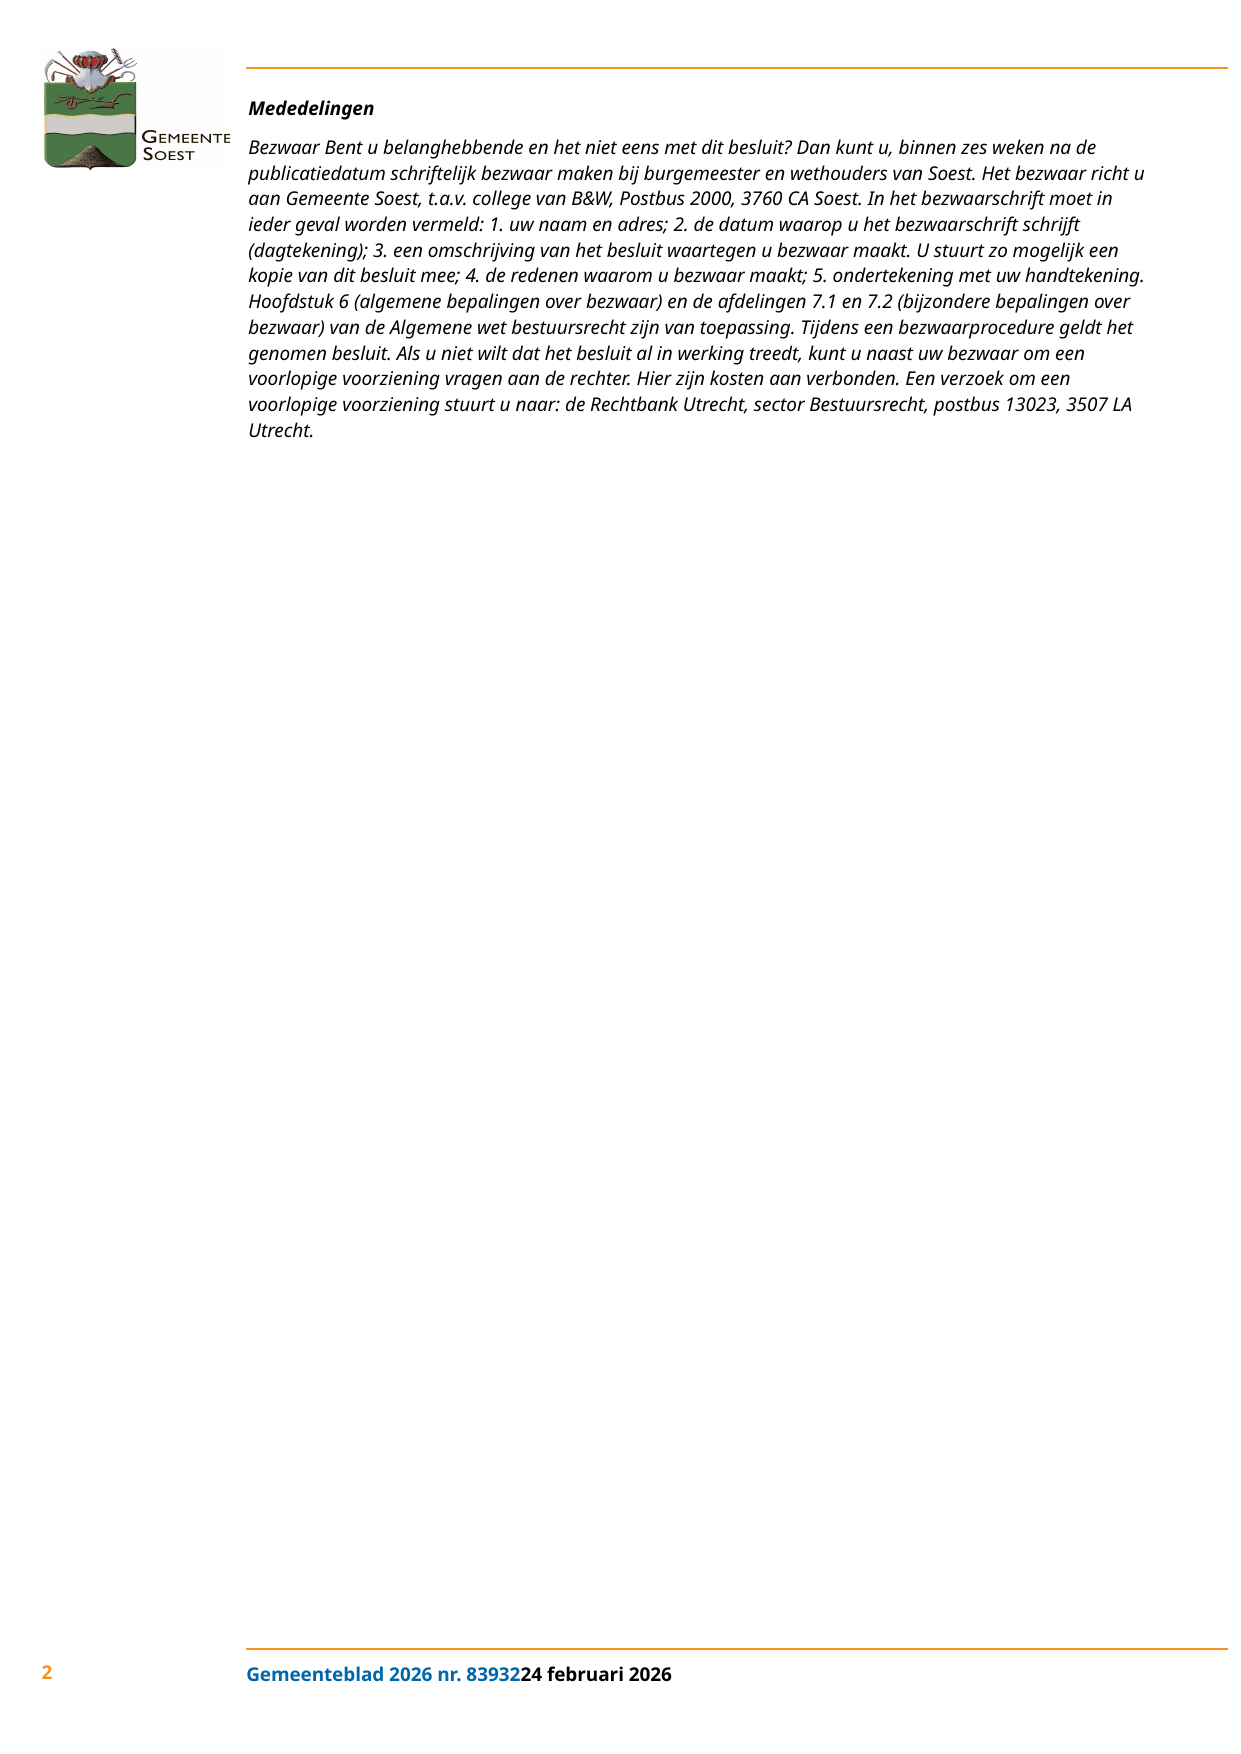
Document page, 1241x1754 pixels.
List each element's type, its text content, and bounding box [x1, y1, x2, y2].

text Mededelingen [248, 95, 1152, 121]
picture [41, 47, 231, 172]
text Bezwaar Bent u belanghebbende en het niet eens met dit besluit? Dan kunt u, binnen zes weken na de publicatiedatum schriftelijk bezwaar maken bij burgemeester en wethouders van Soest. Het bezwaar richt u aan Gemeente Soest, t.a.v. college van B&W, Postbus 2000, 3760 CA Soest. In het bezwaarschrift moet in ieder geval worden vermeld: 1. uw naam en adres; 2. de datum waarop u het bezwaarschrift schrijft (dagtekening); 3. een omschrijving van het besluit waartegen u bezwaar maakt. U stuurt zo mogelijk een kopie van dit besluit mee; 4. de redenen waarom u bezwaar maakt; 5. ondertekening met uw handtekening. Hoofdstuk 6 (algemene bepalingen over bezwaar) en de afdelingen 7.1 en 7.2 (bijzondere bepalingen over bezwaar) van de Algemene wet bestuursrecht zijn van toepassing. Tijdens een bezwaarprocedure geldt het genomen besluit. Als u niet wilt dat het besluit al in werking treedt, kunt u naast uw bezwaar om een voorlopige voorziening vragen aan de rechter. Hier zijn kosten aan verbonden. Een verzoek om een voorlopige voorziening stuurt u naar: de Rechtbank Utrecht, sector Bestuursrecht, postbus 13023, 3507 LA Utrecht. [248, 134, 1152, 443]
